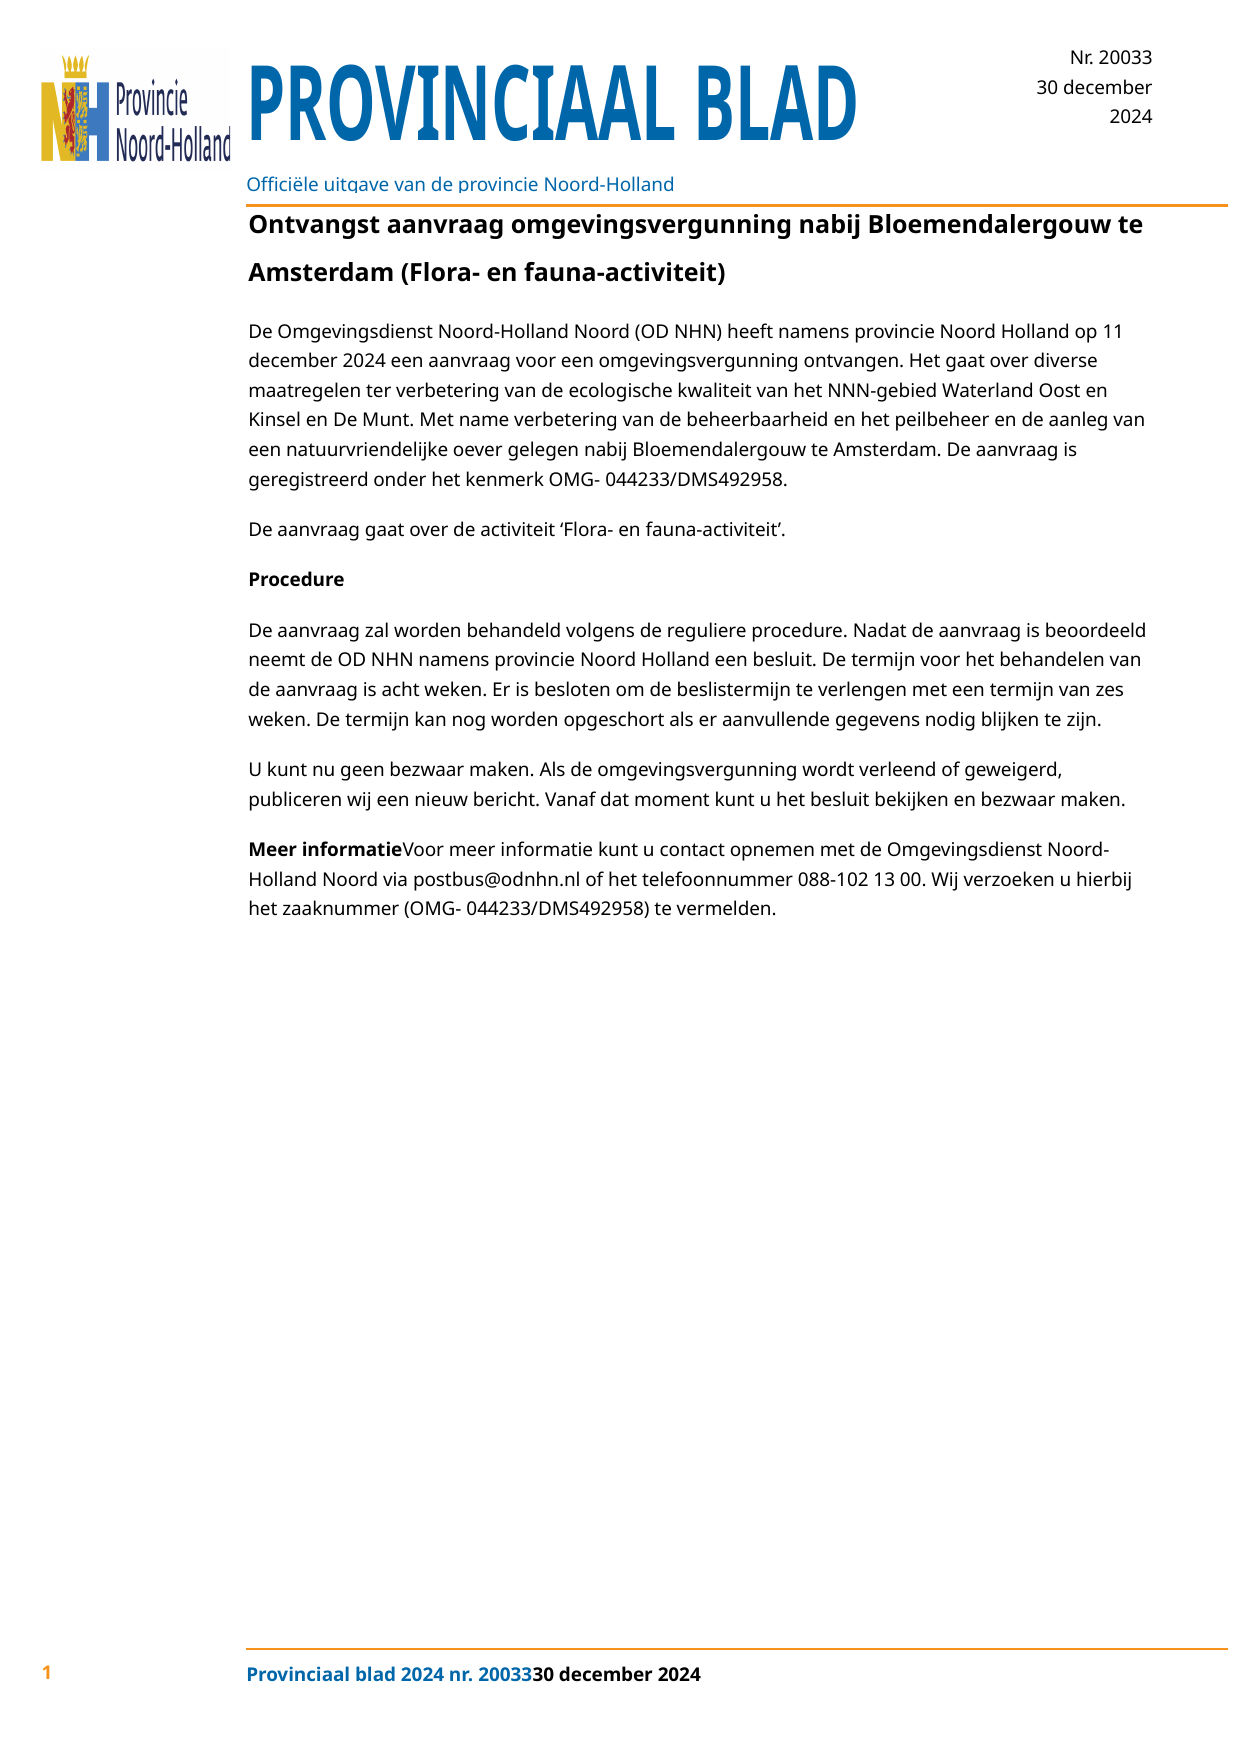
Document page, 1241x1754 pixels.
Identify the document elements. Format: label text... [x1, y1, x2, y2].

text Ontvangst aanvraag omgevingsvergunning nabij Bloemendalergouw te Amsterdam (Flora- en fauna-activiteit) [248, 207, 1152, 288]
picture [41, 47, 231, 172]
text De Omgevingsdienst Noord-Holland Noord (OD NHN) heeft namens provincie Noord Holland op 11 december 2024 een aanvraag voor een omgevingsvergunning ontvangen. Het gaat over diverse maatregelen ter verbetering van de ecologische kwaliteit van het NNN-gebied Waterland Oost en Kinsel en De Munt. Met name verbetering van de beheerbaarheid en het peilbeheer en de aanleg van een natuurvriendelijke oever gelegen nabij Bloemendalergouw te Amsterdam. De aanvraag is geregistreerd onder het kenmerk OMG- 044233/DMS492958. [248, 318, 1152, 492]
text De aanvraag gaat over de activiteit ‘Flora- en fauna-activiteit’. [248, 516, 1152, 542]
text De aanvraag zal worden behandeld volgens de reguliere procedure. Nadat de aanvraag is beoordeeld neemt de OD NHN namens provincie Noord Holland een besluit. De termijn voor het behandelen van de aanvraag is acht weken. Er is besloten om de beslistermijn te verlengen met een termijn van zes weken. De termijn kan nog worden opgeschort als er aanvullende gegevens nodig blijken te zijn. [248, 617, 1152, 732]
text Meer informatieVoor meer informatie kunt u contact opnemen met de Omgevingsdienst Noord-Holland Noord via postbus@odnhn.nl of het telefoonnummer 088-102 13 00. Wij verzoeken u hierbij het zaaknummer (OMG- 044233/DMS492958) te vermelden. [248, 836, 1152, 921]
text Procedure [248, 567, 1152, 592]
text U kunt nu geen bezwaar maken. Als de omgevingsvergunning wordt verleend of geweigerd, publiceren wij een nieuw bericht. Vanaf dat moment kunt u het besluit bekijken en bezwaar maken. [248, 756, 1152, 812]
